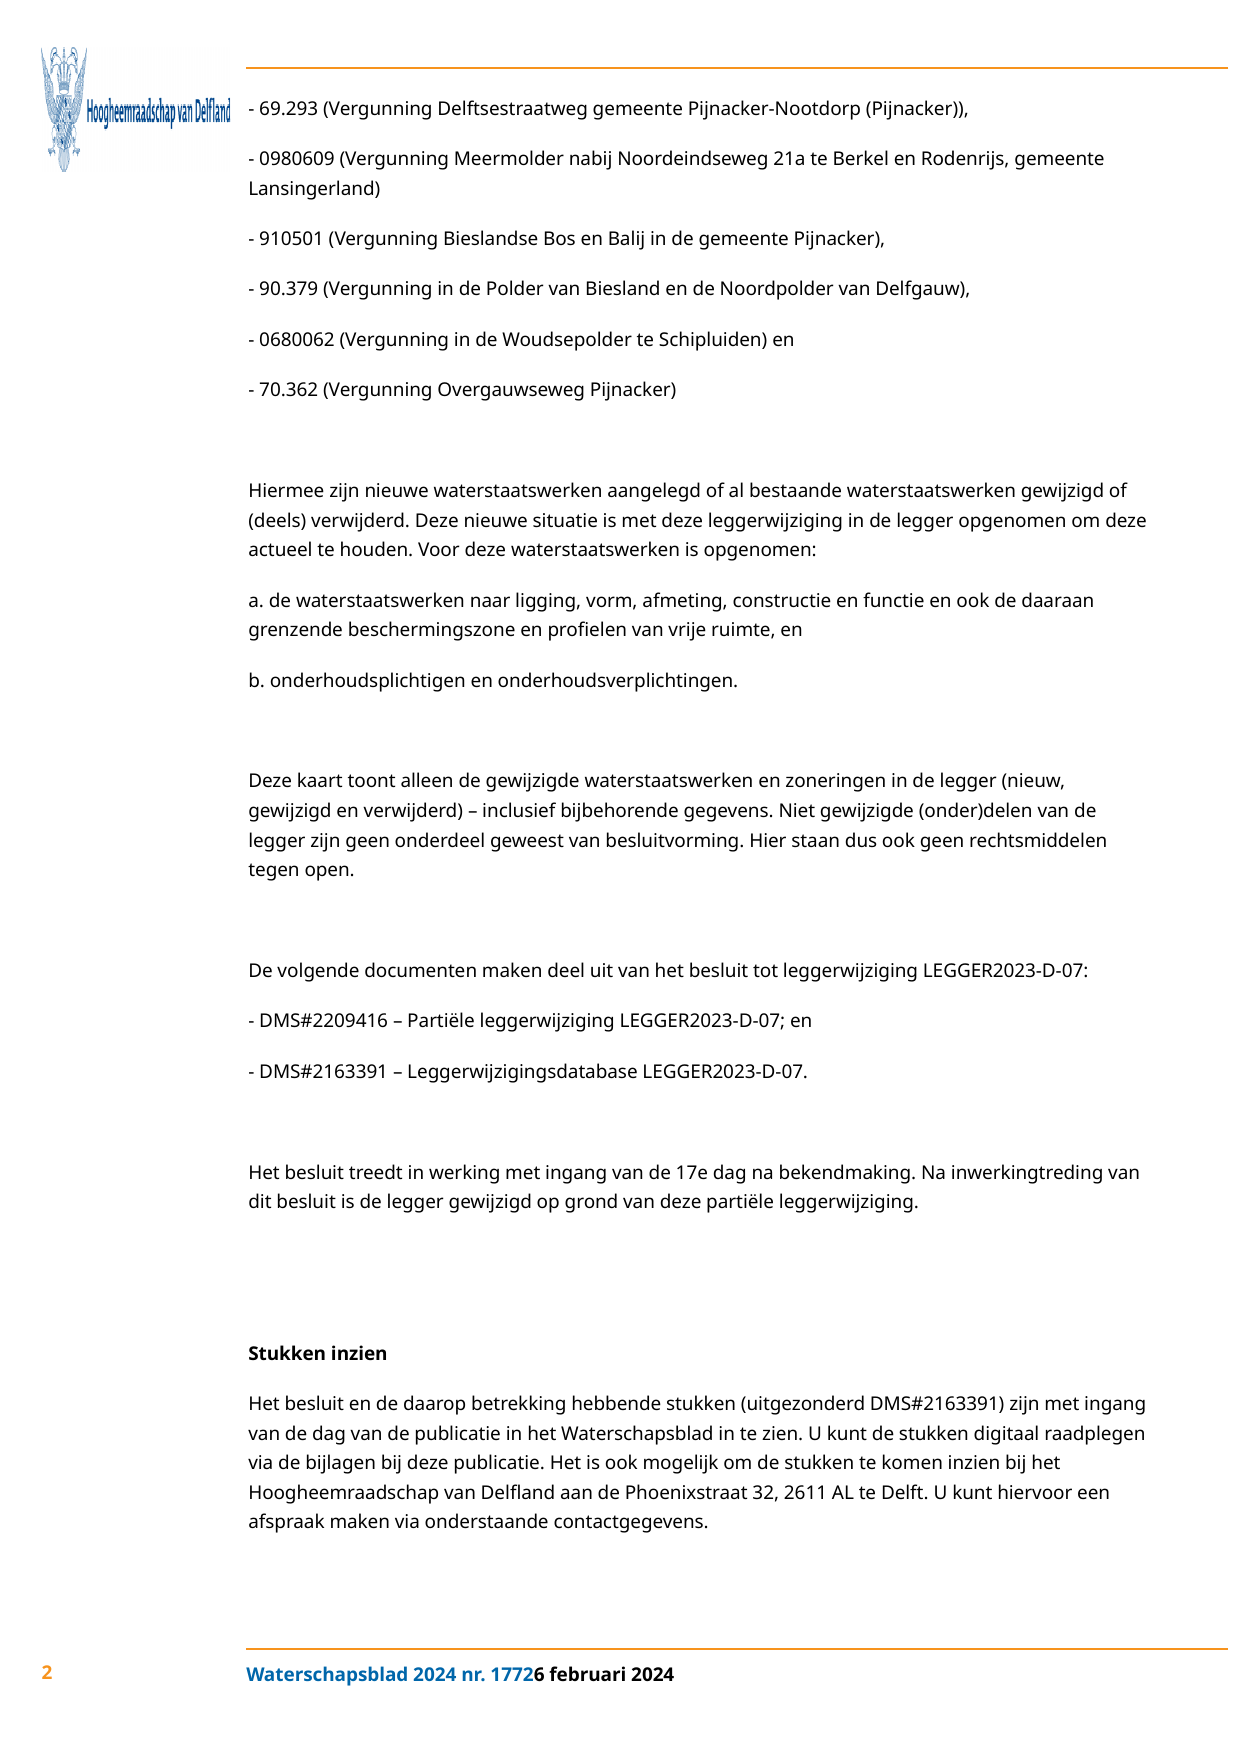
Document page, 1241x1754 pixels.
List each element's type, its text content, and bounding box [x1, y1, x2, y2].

text - 70.362 (Vergunning Overgauwseweg Pijnacker) [248, 376, 1152, 402]
text - 69.293 (Vergunning Delftsestraatweg gemeente Pijnacker-Nootdorp (Pijnacker)), [248, 95, 1152, 121]
text Deze kaart toont alleen de gewijzigde waterstaatswerken en zoneringen in de legger (nieuw, gewijzigd en verwijderd) – inclusief bijbehorende gegevens. Niet gewijzigde (onder)delen van de legger zijn geen onderdeel geweest van besluitvorming. Hier staan dus ook geen rechtsmiddelen tegen open. [248, 768, 1152, 882]
text Stukken inzien [248, 1340, 1152, 1366]
text - 0980609 (Vergunning Meermolder nabij Noordeindseweg 21a te Berkel en Rodenrijs, gemeente Lansingerland) [248, 145, 1152, 201]
text Het besluit en de daarop betrekking hebbende stukken (uitgezonderd DMS#2163391) zijn met ingang van de dag van de publicatie in het Waterschapsblad in te zien. U kunt de stukken digitaal raadplegen via de bijlagen bij deze publicatie. Het is ook mogelijk om de stukken te komen inzien bij het Hoogheemraadschap van Delfland aan de Phoenixstraat 32, 2611 AL te Delft. U kunt hiervoor een afspraak maken via onderstaande contactgegevens. [248, 1390, 1152, 1534]
text Het besluit treedt in werking met ingang van de 17e dag na bekendmaking. Na inwerkingtreding van dit besluit is de legger gewijzigd op grond van deze partiële leggerwijziging. [248, 1159, 1152, 1214]
text b. onderhoudsplichtigen en onderhoudsverplichtingen. [248, 667, 1152, 693]
text De volgende documenten maken deel uit van het besluit tot leggerwijziging LEGGER2023-D-07: [248, 957, 1152, 983]
text - 0680062 (Vergunning in de Woudsepolder te Schipluiden) en [248, 326, 1152, 352]
text Hiermee zijn nieuwe waterstaatswerken aangelegd of al bestaande waterstaatswerken gewijzigd of (deels) verwijderd. Deze nieuwe situatie is met deze leggerwijziging in de legger opgenomen om deze actueel te houden. Voor deze waterstaatswerken is opgenomen: [248, 477, 1152, 562]
picture [41, 47, 231, 172]
text - DMS#2209416 – Partiële leggerwijziging LEGGER2023-D-07; en [248, 1008, 1152, 1033]
text a. de waterstaatswerken naar ligging, vorm, afmeting, constructie en functie en ook de daaraan grenzende beschermingszone en profielen van vrije ruimte, en [248, 587, 1152, 642]
text - 910501 (Vergunning Bieslandse Bos en Balij in de gemeente Pijnacker), [248, 225, 1152, 251]
text - DMS#2163391 – Leggerwijzigingsdatabase LEGGER2023-D-07. [248, 1058, 1152, 1084]
text - 90.379 (Vergunning in de Polder van Biesland en de Noordpolder van Delfgauw), [248, 276, 1152, 301]
